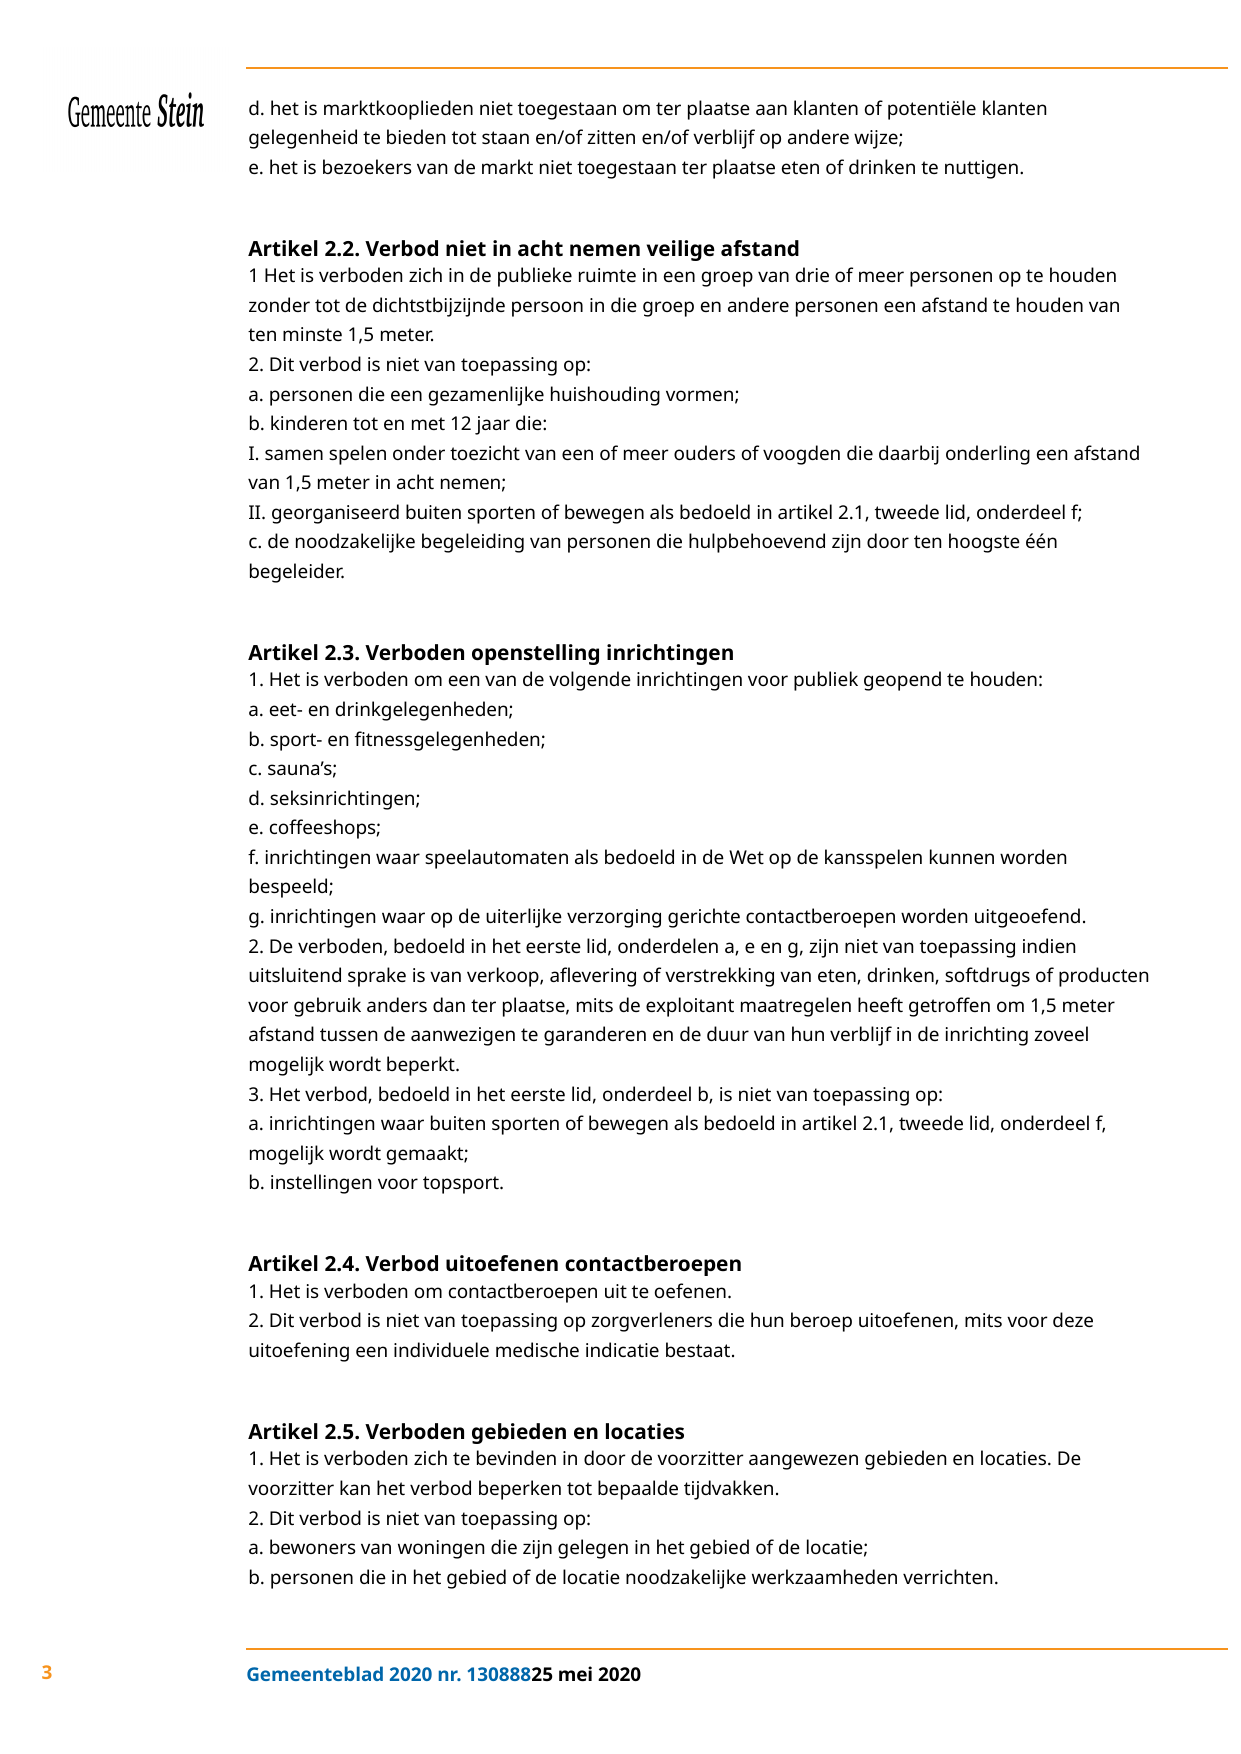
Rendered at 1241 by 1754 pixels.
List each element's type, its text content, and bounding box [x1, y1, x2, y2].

text Artikel 2.5. Verboden gebieden en locaties [248, 1417, 1152, 1446]
text a. bewoners van woningen die zijn gelegen in het gebied of de locatie; [248, 1534, 1152, 1560]
text f. inrichtingen waar speelautomaten als bedoeld in de Wet op de kansspelen kunnen worden bespeeld; [248, 844, 1152, 899]
text g. inrichtingen waar op de uiterlijke verzorging gerichte contactberoepen worden uitgeoefend. [248, 903, 1152, 929]
text a. inrichtingen waar buiten sporten of bewegen als bedoeld in artikel 2.1, tweede lid, onderdeel f, mogelijk wordt gemaakt; [248, 1110, 1152, 1166]
text b. sport- en fitnessgelegenheden; [248, 726, 1152, 752]
text II. georganiseerd buiten sporten of bewegen als bedoeld in artikel 2.1, tweede lid, onderdeel f; [248, 499, 1152, 525]
text 2. De verboden, bedoeld in het eerste lid, onderdelen a, e en g, zijn niet van toepassing indien uitsluitend sprake is van verkoop, aflevering of verstrekking van eten, drinken, softdrugs of producten voor gebruik anders dan ter plaatse, mits de exploitant maatregelen heeft getroffen om 1,5 meter afstand tussen de aanwezigen te garanderen en de duur van hun verblijf in de inrichting zoveel mogelijk wordt beperkt. [248, 933, 1152, 1077]
text Artikel 2.4. Verbod uitoefenen contactberoepen [248, 1249, 1152, 1278]
text c. sauna’s; [248, 755, 1152, 781]
text e. het is bezoekers van de markt niet toegestaan ter plaatse eten of drinken te nuttigen. [248, 154, 1152, 180]
text 1. Het is verboden om een van de volgende inrichtingen voor publiek geopend te houden: [248, 667, 1152, 692]
text e. coffeeshops; [248, 814, 1152, 840]
text 2. Dit verbod is niet van toepassing op: [248, 1505, 1152, 1531]
text b. kinderen tot en met 12 jaar die: [248, 410, 1152, 436]
text d. het is marktkooplieden niet toegestaan om ter plaatse aan klanten of potentiële klanten gelegenheid te bieden tot staan en/of zitten en/of verblijf op andere wijze; [248, 95, 1152, 150]
text Artikel 2.2. Verbod niet in acht nemen veilige afstand [248, 234, 1152, 262]
text I. samen spelen onder toezicht van een of meer ouders of voogden die daarbij onderling een afstand van 1,5 meter in acht nemen; [248, 440, 1152, 495]
text b. instellingen voor topsport. [248, 1169, 1152, 1195]
text d. seksinrichtingen; [248, 785, 1152, 811]
text a. personen die een gezamenlijke huishouding vormen; [248, 381, 1152, 406]
text 1. Het is verboden om contactberoepen uit te oefenen. [248, 1278, 1152, 1304]
text 2. Dit verbod is niet van toepassing op zorgverleners die hun beroep uitoefenen, mits voor deze uitoefening een individuele medische indicatie bestaat. [248, 1308, 1152, 1363]
text 1 Het is verboden zich in de publieke ruimte in een groep van drie of meer personen op te houden zonder tot de dichtstbijzijnde persoon in die groep en andere personen een afstand te houden van ten minste 1,5 meter. [248, 262, 1152, 347]
text 1. Het is verboden zich te bevinden in door de voorzitter aangewezen gebieden en locaties. De voorzitter kan het verbod beperken tot bepaalde tijdvakken. [248, 1446, 1152, 1501]
text 2. Dit verbod is niet van toepassing op: [248, 351, 1152, 377]
text Artikel 2.3. Verboden openstelling inrichtingen [248, 638, 1152, 667]
picture [41, 47, 231, 172]
text 3. Het verbod, bedoeld in het eerste lid, onderdeel b, is niet van toepassing op: [248, 1081, 1152, 1107]
text c. de noodzakelijke begeleiding van personen die hulpbehoevend zijn door ten hoogste één begeleider. [248, 529, 1152, 584]
text b. personen die in het gebied of de locatie noodzakelijke werkzaamheden verrichten. [248, 1564, 1152, 1590]
text a. eet- en drinkgelegenheden; [248, 696, 1152, 722]
